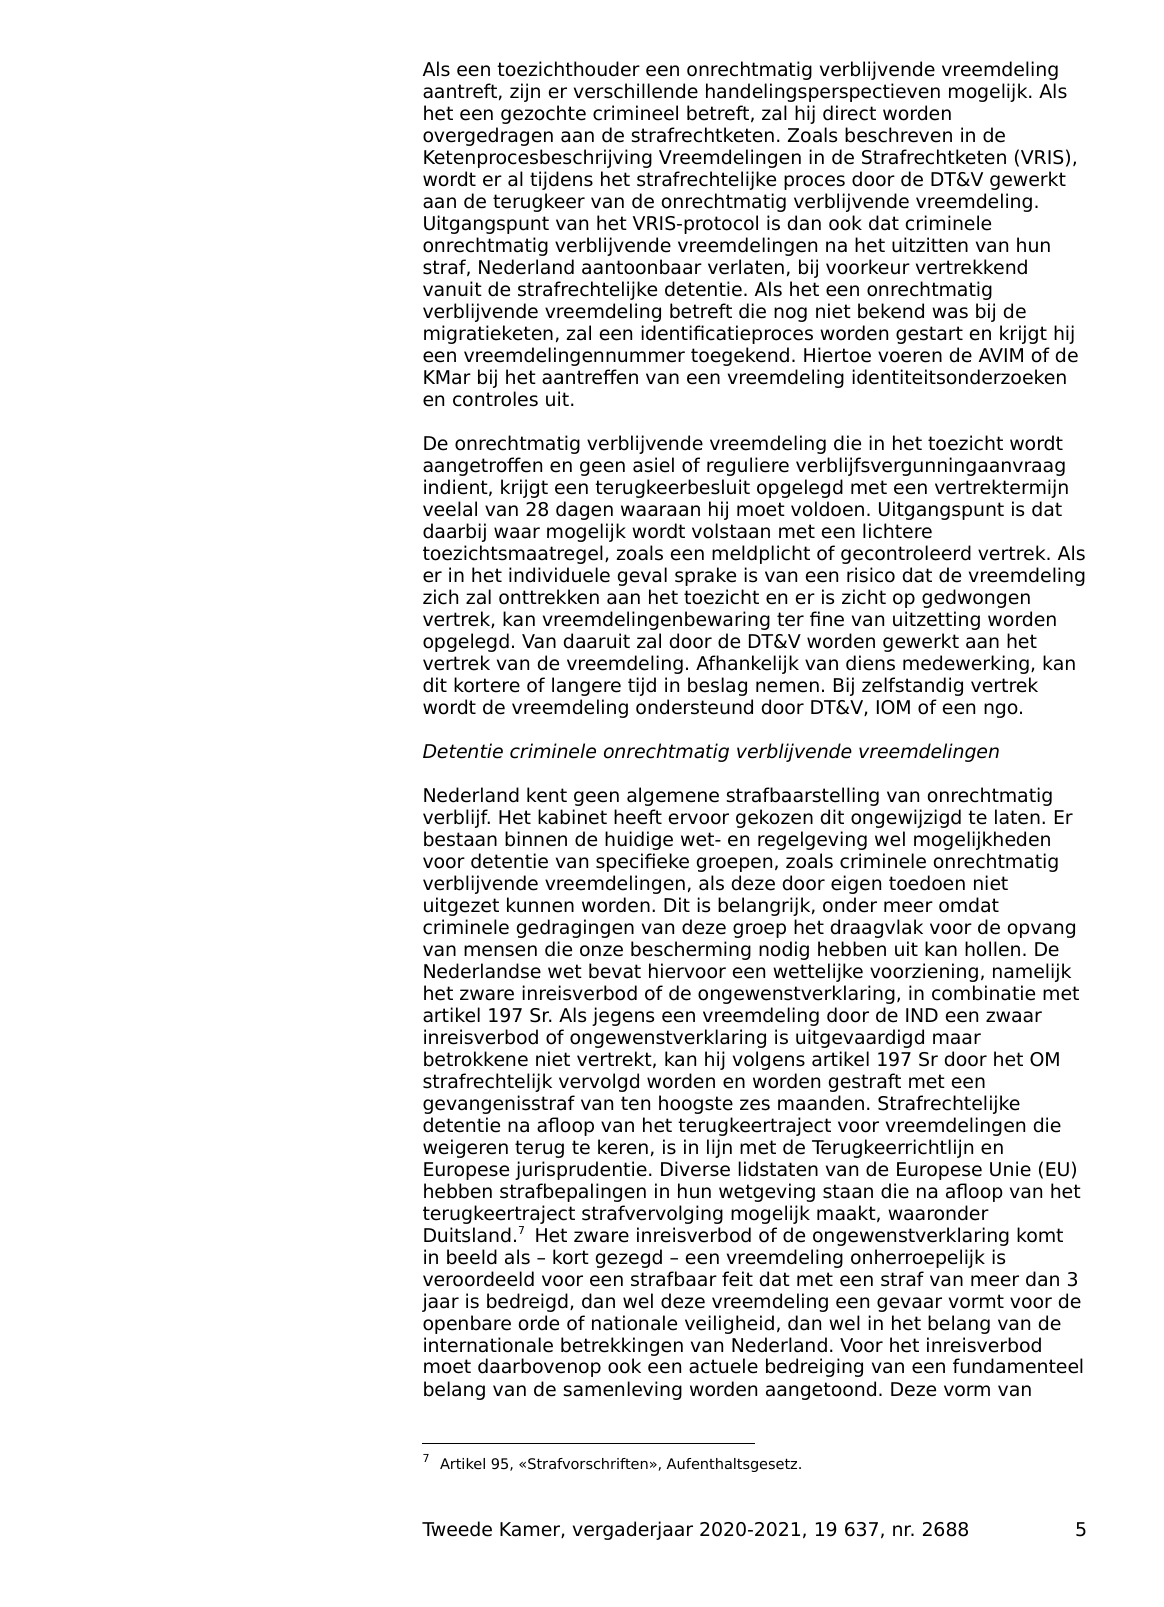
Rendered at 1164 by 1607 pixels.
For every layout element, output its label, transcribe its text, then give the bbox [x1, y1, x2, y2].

text De onrechtmatig verblijvende vreemdeling die in het toezicht wordt aangetroffen en geen asiel of reguliere verblijfsvergunningaanvraag indient, krijgt een terugkeerbesluit opgelegd met een vertrektermijn veelal van 28 dagen waaraan hij moet voldoen. Uitgangspunt is dat daarbij waar mogelijk wordt volstaan met een lichtere toezichtsmaatregel, zoals een meldplicht of gecontroleerd vertrek. Als er in het individuele geval sprake is van een risico dat de vreemdeling zich zal onttrekken aan het toezicht en er is zicht op gedwongen vertrek, kan vreemdelingenbewaring ter fine van uitzetting worden opgelegd. Van daaruit zal door de DT&V worden gewerkt aan het vertrek van de vreemdeling. Afhankelijk van diens medewerking, kan dit kortere of langere tijd in beslag nemen. Bij zelfstandig vertrek wordt de vreemdeling ondersteund door DT&V, IOM of een ngo. [422, 433, 1087, 719]
text Nederland kent geen algemene strafbaarstelling van onrechtmatig verblijf. Het kabinet heeft ervoor gekozen dit ongewijzigd te laten. Er bestaan binnen de huidige wet- en regelgeving wel mogelijkheden voor detentie van specifieke groepen, zoals criminele onrechtmatig verblijvende vreemdelingen, als deze door eigen toedoen niet uitgezet kunnen worden. Dit is belangrijk, onder meer omdat criminele gedragingen van deze groep het draagvlak voor de opvang van mensen die onze bescherming nodig hebben uit kan hollen. De Nederlandse wet bevat hiervoor een wettelijke voorziening, namelijk het zware inreisverbod of de ongewenstverklaring, in combinatie met artikel 197 Sr. Als jegens een vreemdeling door de IND een zwaar inreisverbod of ongewenstverklaring is uitgevaardigd maar betrokkene niet vertrekt, kan hij volgens artikel 197 Sr door het OM strafrechtelijk vervolgd worden en worden gestraft met een gevangenisstraf van ten hoogste zes maanden. Strafrechtelijke detentie na afloop van het terugkeertraject voor vreemdelingen die weigeren terug te keren, is in lijn met de Terugkeerrichtlijn en Europese jurisprudentie. Diverse lidstaten van de Europese Unie (EU) hebben strafbepalingen in hun wetgeving staan die na afloop van het terugkeertraject strafvervolging mogelijk maakt, waaronder Duitsland. Het zware inreisverbod of de ongewenstverklaring komt in beeld als – kort gezegd – een vreemdeling onherroepelijk is veroordeeld voor een strafbaar feit dat met een straf van meer dan 3 jaar is bedreigd, dan wel deze vreemdeling een gevaar vormt voor de openbare orde of nationale veiligheid, dan wel in het belang van de internationale betrekkingen van Nederland. Voor het inreisverbod moet daarbovenop ook een actuele bedreiging van een fundamenteel belang van de samenleving worden aangetoond. Deze vorm van [422, 785, 1087, 1400]
text Als een toezichthouder een onrechtmatig verblijvende vreemdeling aantreft, zijn er verschillende handelingsperspectieven mogelijk. Als het een gezochte crimineel betreft, zal hij direct worden overgedragen aan de strafrechtketen. Zoals beschreven in de Ketenprocesbeschrijving Vreemdelingen in de Strafrechtketen (VRIS), wordt er al tijdens het strafrechtelijke proces door de DT&V gewerkt aan de terugkeer van de onrechtmatig verblijvende vreemdeling. Uitgangspunt van het VRIS-protocol is dan ook dat criminele onrechtmatig verblijvende vreemdelingen na het uitzitten van hun straf, Nederland aantoonbaar verlaten, bij voorkeur vertrekkend vanuit de strafrechtelijke detentie. Als het een onrechtmatig verblijvende vreemdeling betreft die nog niet bekend was bij de migratieketen, zal een identificatieproces worden gestart en krijgt hij een vreemdelingennummer toegekend. Hiertoe voeren de AVIM of de KMar bij het aantreffen van een vreemdeling identiteitsonderzoeken en controles uit. [422, 59, 1087, 411]
subtitle Detentie criminele onrechtmatig verblijvende vreemdelingen [422, 741, 1087, 763]
text Artikel 95, «Strafvorschriften», Aufenthaltsgesetz. [422, 1452, 1087, 1474]
